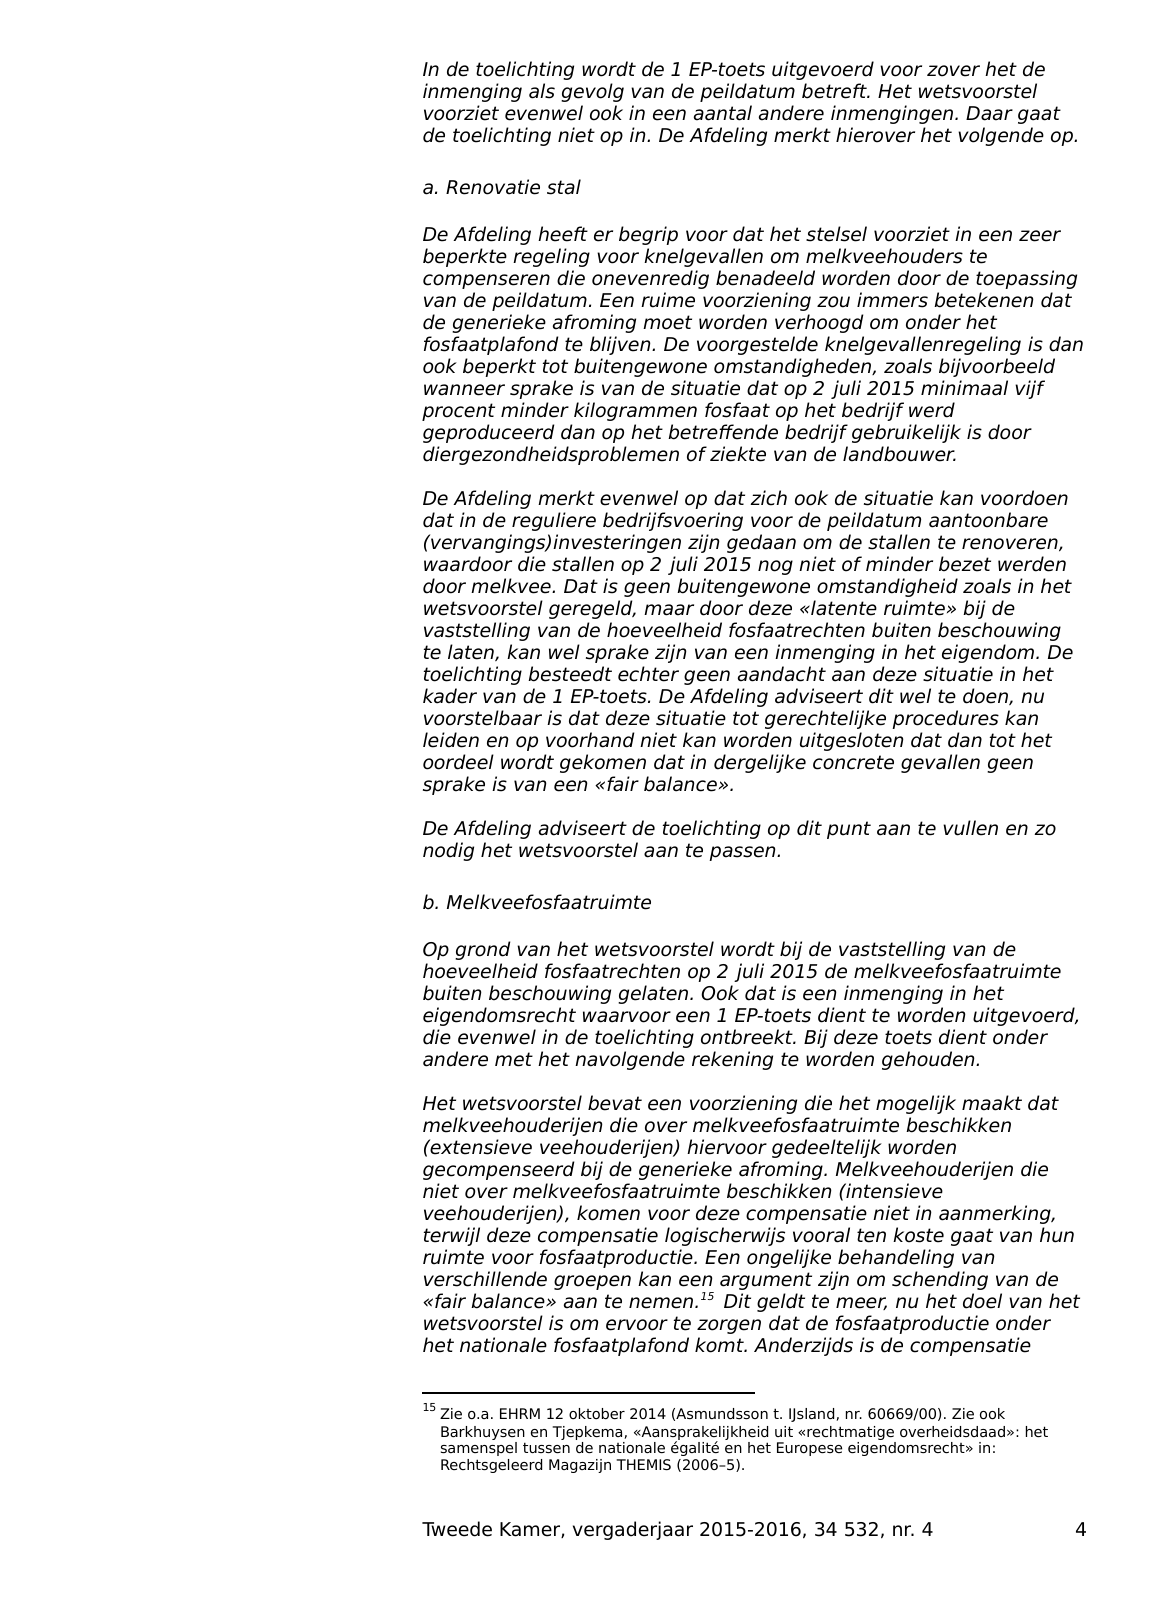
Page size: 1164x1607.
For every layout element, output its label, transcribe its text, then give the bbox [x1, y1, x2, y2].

text Op grond van het wetsvoorstel wordt bij de vaststelling van de hoeveelheid fosfaatrechten op 2 juli 2015 de melkveefosfaatruimte buiten beschouwing gelaten. Ook dat is een inmenging in het eigendomsrecht waarvoor een 1 EP-toets dient te worden uitgevoerd, die evenwel in de toelichting ontbreekt. Bij deze toets dient onder andere met het navolgende rekening te worden gehouden. [422, 939, 1087, 1071]
text De Afdeling adviseert de toelichting op dit punt aan te vullen en zo nodig het wetsvoorstel aan te passen. [422, 818, 1087, 862]
text Zie o.a. EHRM 12 oktober 2014 (Asmundsson t. IJsland, nr. 60669/00). Zie ook Barkhuysen en Tjepkema, «Aansprakelijkheid uit «rechtmatige overheidsdaad»: het samenspel tussen de nationale égalité en het Europese eigendomsrecht» in: Rechtsgeleerd Magazijn THEMIS (2006–5). [422, 1402, 1087, 1474]
text Het wetsvoorstel bevat een voorziening die het mogelijk maakt dat melkveehouderijen die over melkveefosfaatruimte beschikken (extensieve veehouderijen) hiervoor gedeeltelijk worden gecompenseerd bij de generieke afroming. Melkveehouderijen die niet over melkveefosfaatruimte beschikken (intensieve veehouderijen), komen voor deze compensatie niet in aanmerking, terwijl deze compensatie logischerwijs vooral ten koste gaat van hun ruimte voor fosfaatproductie. Een ongelijke behandeling van verschillende groepen kan een argument zijn om schending van de «fair balance» aan te nemen. Dit geldt te meer, nu het doel van het wetsvoorstel is om ervoor te zorgen dat de fosfaatproductie onder het nationale fosfaatplafond komt. Anderzijds is de compensatie [422, 1093, 1087, 1357]
text In de toelichting wordt de 1 EP-toets uitgevoerd voor zover het de inmenging als gevolg van de peildatum betreft. Het wetsvoorstel voorziet evenwel ook in een aantal andere inmengingen. Daar gaat de toelichting niet op in. De Afdeling merkt hierover het volgende op. [422, 59, 1087, 147]
subtitle b. Melkveefosfaatruimte [422, 892, 1087, 914]
text De Afdeling merkt evenwel op dat zich ook de situatie kan voordoen dat in de reguliere bedrijfsvoering voor de peildatum aantoonbare (vervangings)investeringen zijn gedaan om de stallen te renoveren, waardoor die stallen op 2 juli 2015 nog niet of minder bezet werden door melkvee. Dat is geen buitengewone omstandigheid zoals in het wetsvoorstel geregeld, maar door deze «latente ruimte» bij de vaststelling van de hoeveelheid fosfaatrechten buiten beschouwing te laten, kan wel sprake zijn van een inmenging in het eigendom. De toelichting besteedt echter geen aandacht aan deze situatie in het kader van de 1 EP-toets. De Afdeling adviseert dit wel te doen, nu voorstelbaar is dat deze situatie tot gerechtelijke procedures kan leiden en op voorhand niet kan worden uitgesloten dat dan tot het oordeel wordt gekomen dat in dergelijke concrete gevallen geen sprake is van een «fair balance». [422, 488, 1087, 796]
text De Afdeling heeft er begrip voor dat het stelsel voorziet in een zeer beperkte regeling voor knelgevallen om melkveehouders te compenseren die onevenredig benadeeld worden door de toepassing van de peildatum. Een ruime voorziening zou immers betekenen dat de generieke afroming moet worden verhoogd om onder het fosfaatplafond te blijven. De voorgestelde knelgevallenregeling is dan ook beperkt tot buitengewone omstandigheden, zoals bijvoorbeeld wanneer sprake is van de situatie dat op 2 juli 2015 minimaal vijf procent minder kilogrammen fosfaat op het bedrijf werd geproduceerd dan op het betreffende bedrijf gebruikelijk is door diergezondheidsproblemen of ziekte van de landbouwer. [422, 224, 1087, 466]
subtitle a. Renovatie stal [422, 177, 1087, 199]
